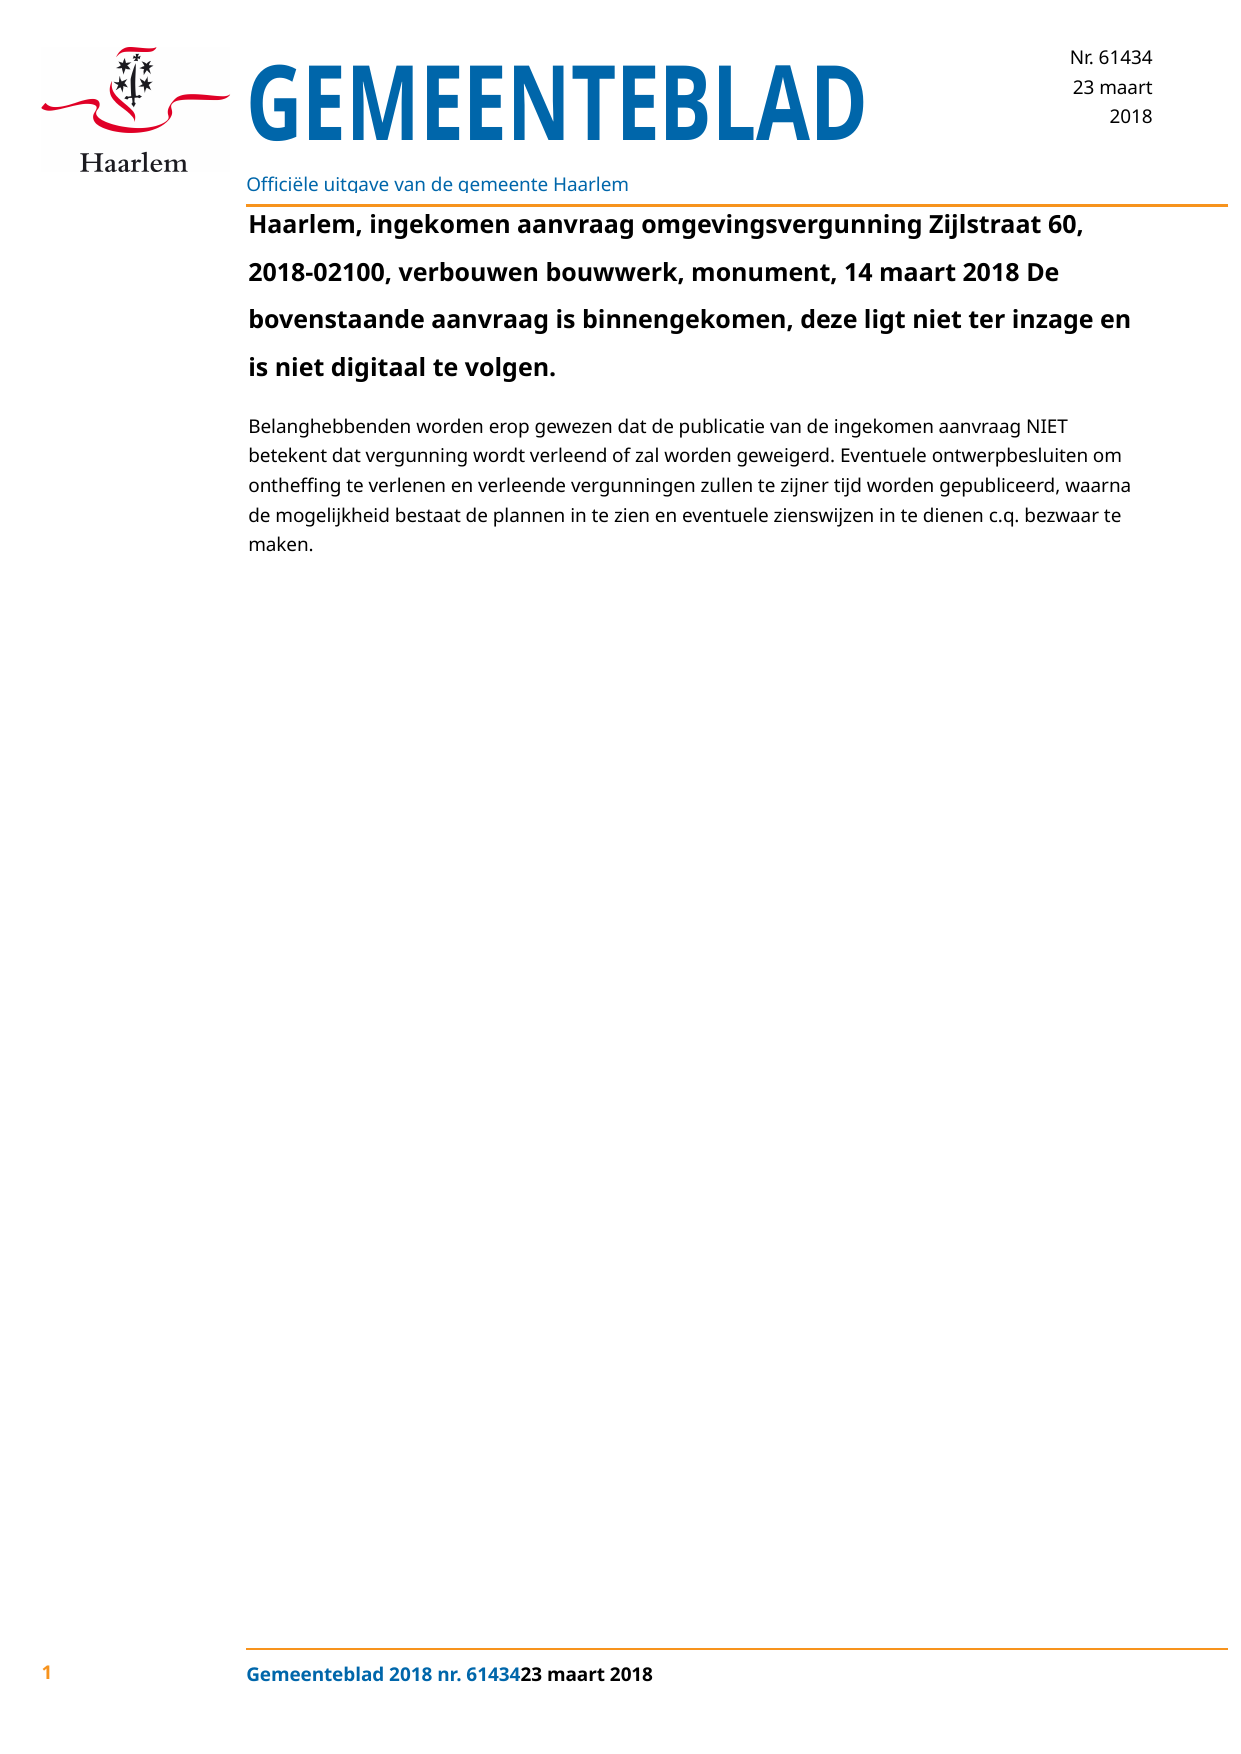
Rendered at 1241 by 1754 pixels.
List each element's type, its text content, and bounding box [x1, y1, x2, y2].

picture [41, 47, 231, 172]
text Belanghebbenden worden erop gewezen dat de publicatie van de ingekomen aanvraag NIET betekent dat vergunning wordt verleend of zal worden geweigerd. Eventuele ontwerpbesluiten om ontheffing te verlenen en verleende vergunningen zullen te zijner tijd worden gepubliceerd, waarna de mogelijkheid bestaat de plannen in te zien en eventuele zienswijzen in te dienen c.q. bezwaar te maken. [248, 413, 1152, 557]
text Haarlem, ingekomen aanvraag omgevingsvergunning Zijlstraat 60, 2018-02100, verbouwen bouwwerk, monument, 14 maart 2018 De bovenstaande aanvraag is binnengekomen, deze ligt niet ter inzage en is niet digitaal te volgen. [248, 207, 1152, 384]
